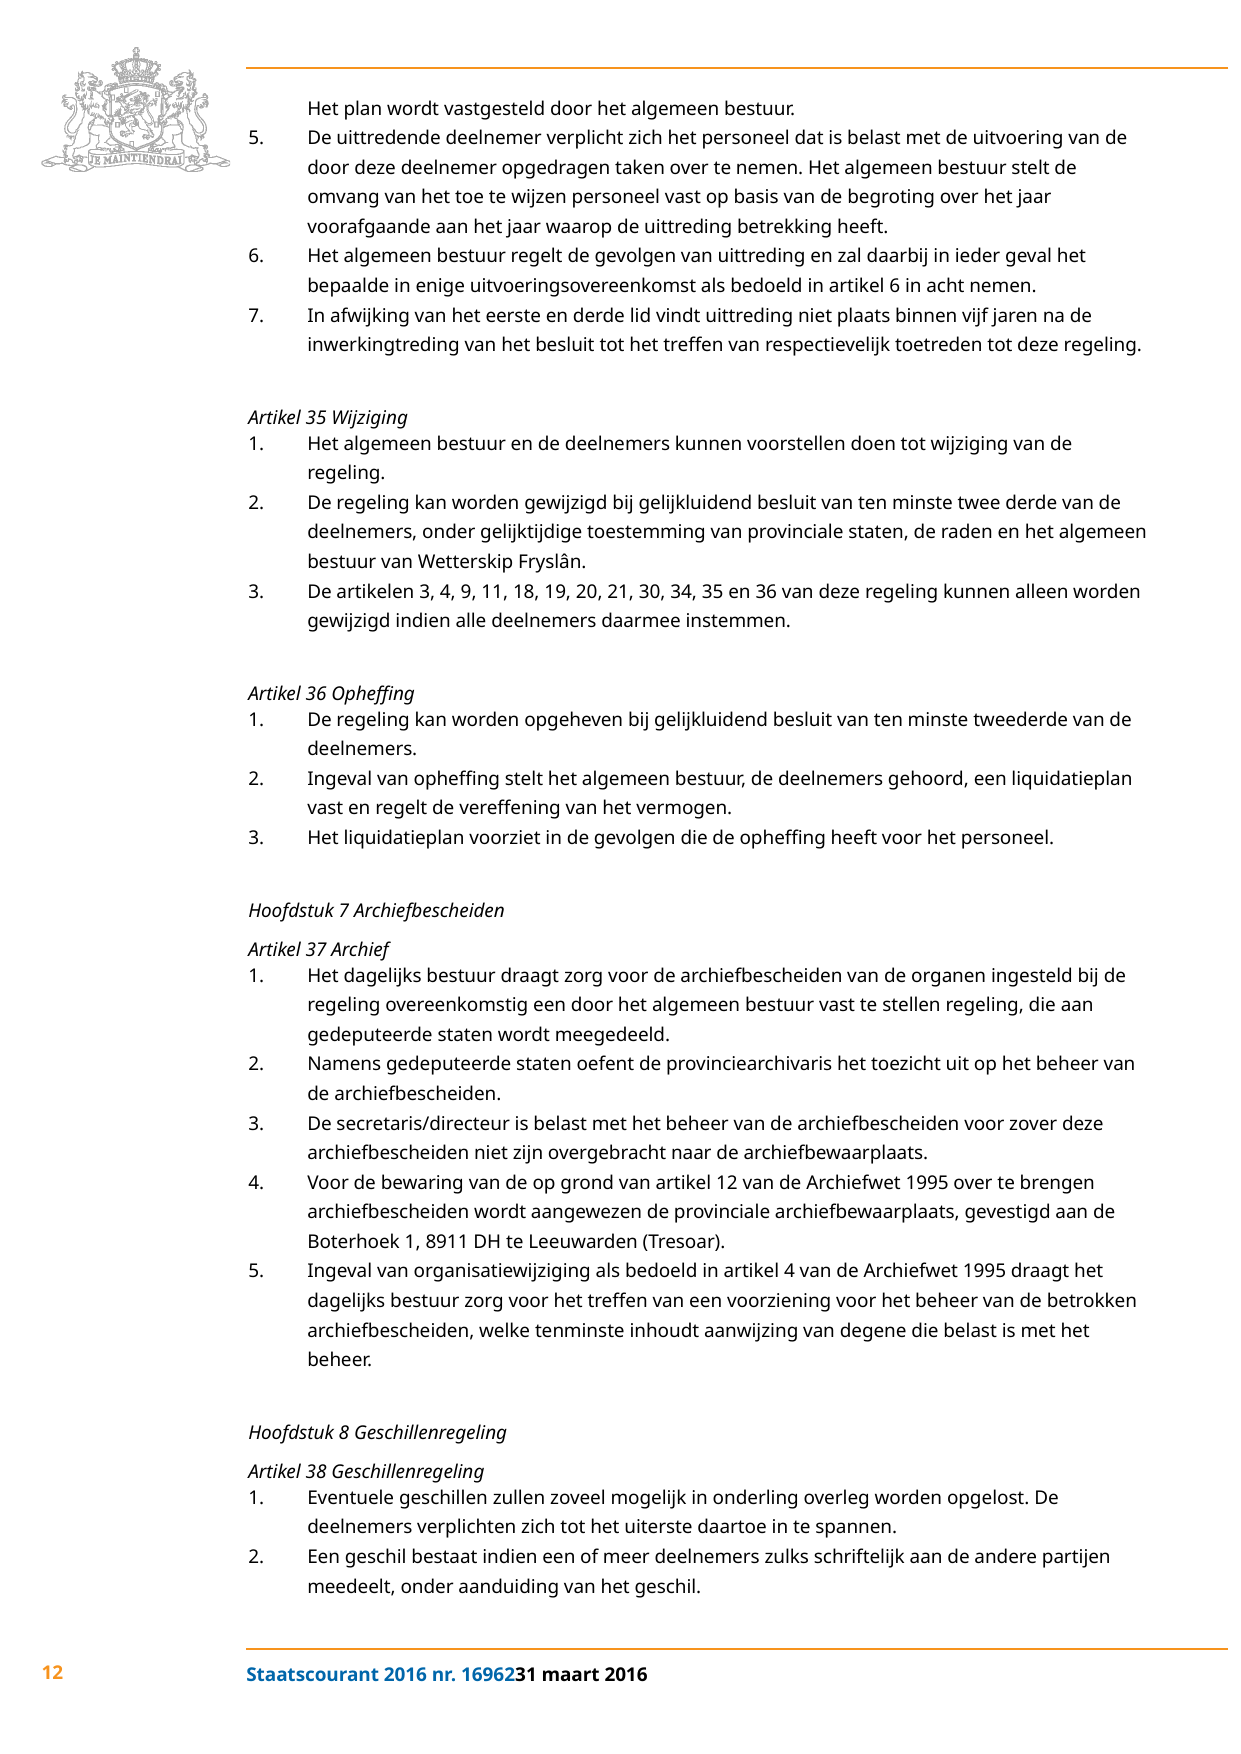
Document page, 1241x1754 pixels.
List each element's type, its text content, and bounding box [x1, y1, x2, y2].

list De secretaris/directeur is belast met het beheer van de archiefbescheiden voor zover deze archiefbescheiden niet zijn overgebracht naar de archiefbewaarplaats. [248, 1110, 1152, 1165]
list Het algemeen bestuur regelt de gevolgen van uittreding en zal daarbij in ieder geval het bepaalde in enige uitvoeringsovereenkomst als bedoeld in artikel 6 in acht nemen. [248, 243, 1152, 298]
list Namens gedeputeerde staten oefent de provinciearchivaris het toezicht uit op het beheer van de archiefbescheiden. [248, 1051, 1152, 1106]
list Een geschil bestaat indien een of meer deelnemers zulks schriftelijk aan de andere partijen meedeelt, onder aanduiding van het geschil. [248, 1543, 1152, 1599]
list Eventuele geschillen zullen zoveel mogelijk in onderling overleg worden opgelost. De deelnemers verplichten zich tot het uiterste daartoe in te spannen. [248, 1484, 1152, 1539]
picture [41, 47, 231, 172]
text Hoofdstuk 7 Archiefbescheiden [248, 897, 1152, 923]
list Het liquidatieplan voorziet in de gevolgen die de opheffing heeft voor het personeel. [248, 824, 1152, 850]
list De regeling kan worden opgeheven bij gelijkluidend besluit van ten minste tweederde van de deelnemers. [248, 706, 1152, 761]
text Artikel 36 Opheffing [248, 680, 1152, 706]
list In afwijking van het eerste en derde lid vindt uittreding niet plaats binnen vijf jaren na de inwerkingtreding van het besluit tot het treffen van respectievelijk toetreden tot deze regeling. [248, 302, 1152, 357]
list De regeling kan worden gewijzigd bij gelijkluidend besluit van ten minste twee derde van de deelnemers, onder gelijktijdige toestemming van provinciale staten, de raden en het algemeen bestuur van Wetterskip Fryslân. [248, 489, 1152, 574]
list Het dagelijks bestuur draagt zorg voor de archiefbescheiden van de organen ingesteld bij de regeling overeenkomstig een door het algemeen bestuur vast te stellen regeling, die aan gedeputeerde staten wordt meegedeeld. [248, 962, 1152, 1047]
list Ingeval van organisatiewijziging als bedoeld in artikel 4 van de Archiefwet 1995 draagt het dagelijks bestuur zorg voor het treffen van een voorziening voor het beheer van de betrokken archiefbescheiden, welke tenminste inhoudt aanwijzing van degene die belast is met het beheer. [248, 1258, 1152, 1372]
list Voor de bewaring van de op grond van artikel 12 van de Archiefwet 1995 over te brengen archiefbescheiden wordt aangewezen de provinciale archiefbewaarplaats, gevestigd aan de Boterhoek 1, 8911 DH te Leeuwarden (Tresoar). [248, 1169, 1152, 1254]
text Artikel 38 Geschillenregeling [248, 1458, 1152, 1484]
list Ingeval van opheffing stelt het algemeen bestuur, de deelnemers gehoord, een liquidatieplan vast en regelt de vereffening van het vermogen. [248, 765, 1152, 820]
text Hoofdstuk 8 Geschillenregeling [248, 1419, 1152, 1445]
list De uittredende deelnemer verplicht zich het personeel dat is belast met de uitvoering van de door deze deelnemer opgedragen taken over te nemen. Het algemeen bestuur stelt de omvang van het toe te wijzen personeel vast op basis van de begroting over het jaar voorafgaande aan het jaar waarop de uittreding betrekking heeft. [248, 124, 1152, 239]
list Het plan wordt vastgesteld door het algemeen bestuur. [248, 95, 1152, 121]
list Het algemeen bestuur en de deelnemers kunnen voorstellen doen tot wijziging van de regeling. [248, 430, 1152, 485]
text Artikel 35 Wijziging [248, 404, 1152, 430]
text Artikel 37 Archief [248, 936, 1152, 962]
list De artikelen 3, 4, 9, 11, 18, 19, 20, 21, 30, 34, 35 en 36 van deze regeling kunnen alleen worden gewijzigd indien alle deelnemers daarmee instemmen. [248, 578, 1152, 633]
